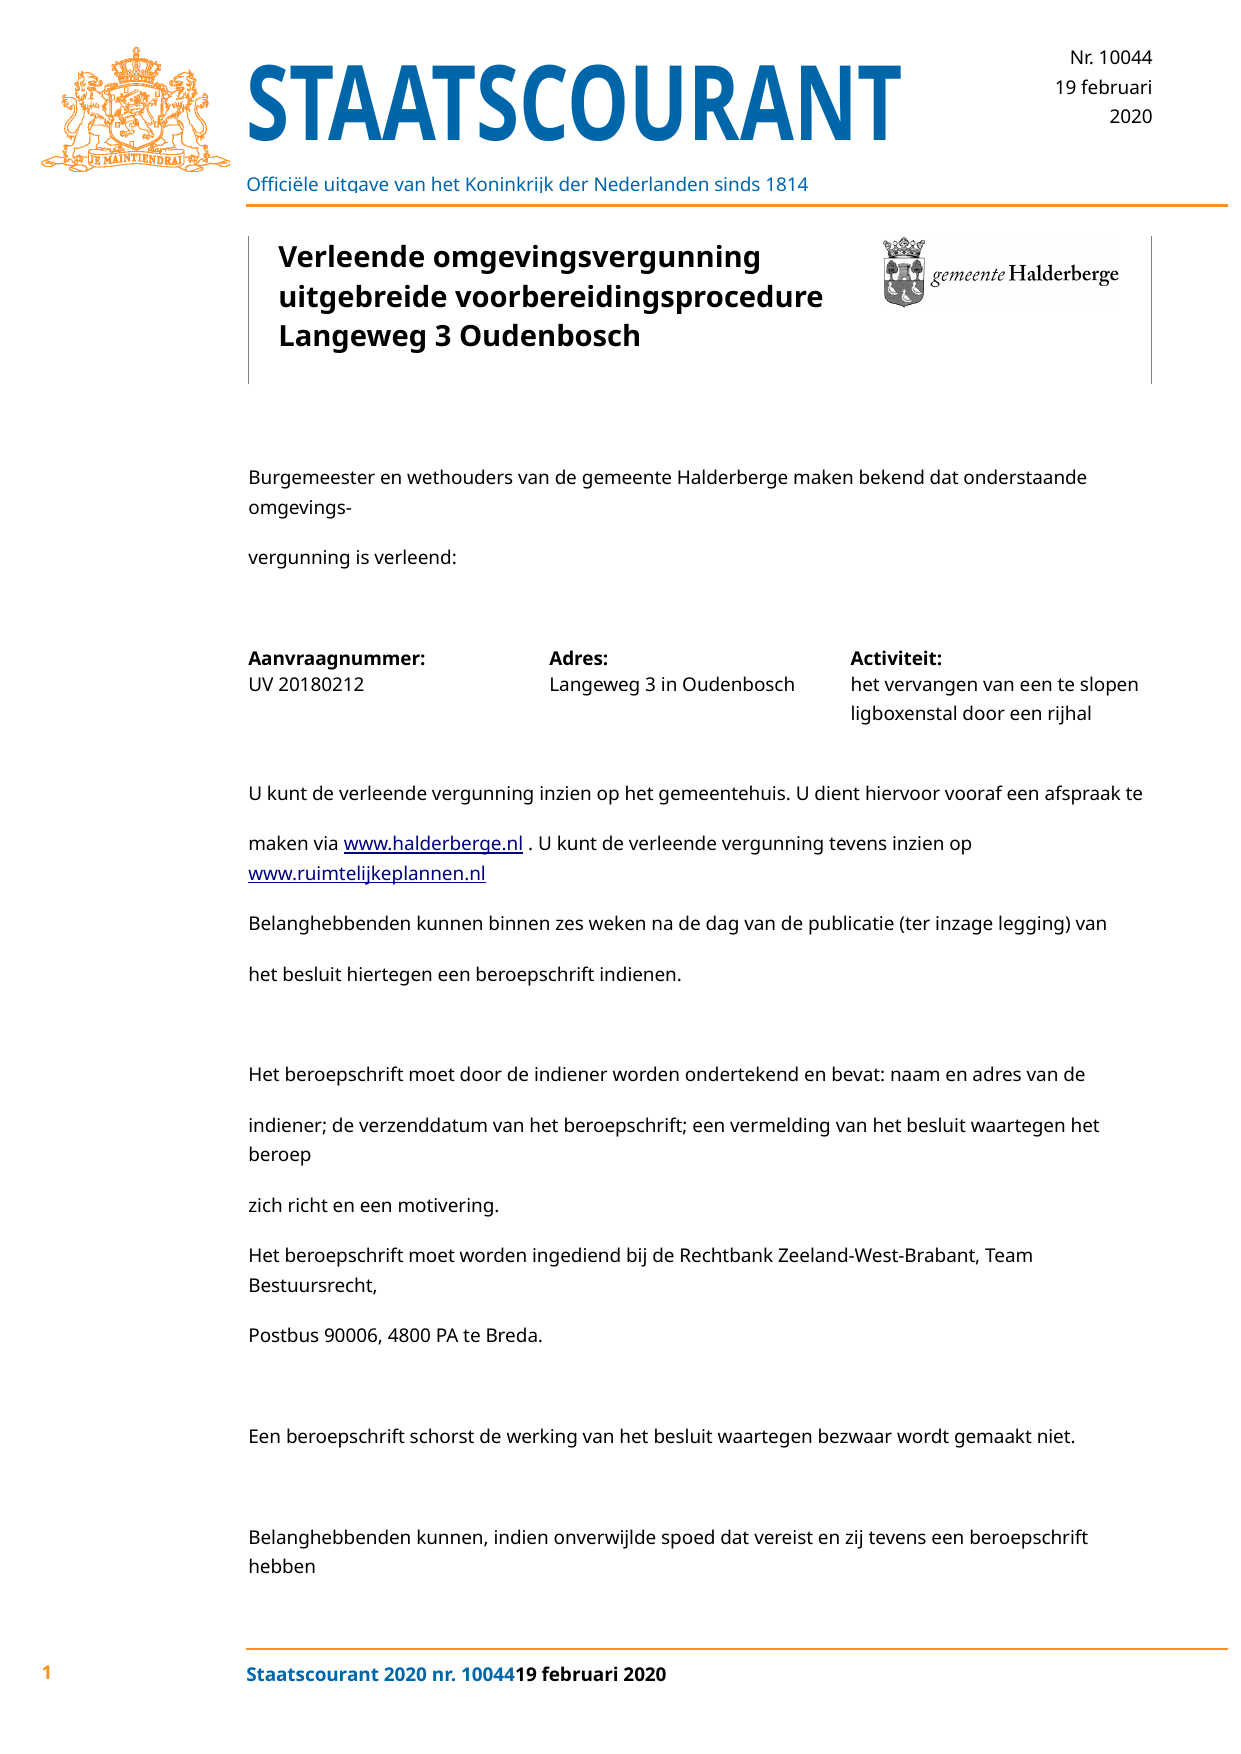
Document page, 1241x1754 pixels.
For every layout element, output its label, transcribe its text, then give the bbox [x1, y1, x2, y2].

text zich richt en een motivering. [248, 1192, 1152, 1218]
text indiener; de verzenddatum van het beroepschrift; een vermelding van het besluit waartegen het beroep [248, 1112, 1152, 1167]
text Een beroepschrift schorst de werking van het besluit waartegen bezwaar wordt gemaakt niet. [248, 1423, 1152, 1449]
table_cell Langeweg 3 in Oudenbosch [549, 671, 850, 726]
text Burgemeester en wethouders van de gemeente Halderberge maken bekend dat onderstaande omgevings- [248, 464, 1152, 520]
text het besluit hiertegen een beroepschrift indienen. [248, 961, 1152, 987]
table_cell UV 20180212 [248, 671, 549, 726]
text Postbus 90006, 4800 PA te Breda. [248, 1322, 1152, 1348]
picture [41, 47, 231, 172]
table_cell het vervangen van een te slopen ligboxenstal door een rijhal [850, 671, 1152, 726]
text Belanghebbenden kunnen, indien onverwijlde spoed dat vereist en zij tevens een beroepschrift hebben [248, 1524, 1152, 1579]
table_header Adres: [549, 645, 850, 671]
table_header Aanvraagnummer: [248, 645, 549, 671]
text Het beroepschrift moet door de indiener worden ondertekend en bevat: naam en adres van de [248, 1062, 1152, 1087]
text vergunning is verleend: [248, 544, 1152, 570]
picture [882, 236, 1119, 308]
text Het beroepschrift moet worden ingediend bij de Rechtbank Zeeland-West-Brabant, Team Bestuursrecht, [248, 1242, 1152, 1298]
text maken via www.halderberge.nl . U kunt de verleende vergunning tevens inzien op www.ruimtelijkeplannen.nl [248, 830, 1152, 886]
text Belanghebbenden kunnen binnen zes weken na de dag van de publicatie (ter inzage legging) van [248, 910, 1152, 936]
text U kunt de verleende vergunning inzien op het gemeentehuis. U dient hiervoor vooraf een afspraak te [248, 780, 1152, 806]
table_header Activiteit: [850, 645, 1152, 671]
table_header Verleende omgevingsvergunning uitgebreide voorbereidingsprocedure Langeweg 3 Oudenbosch [249, 236, 850, 384]
table_header [850, 236, 1151, 384]
